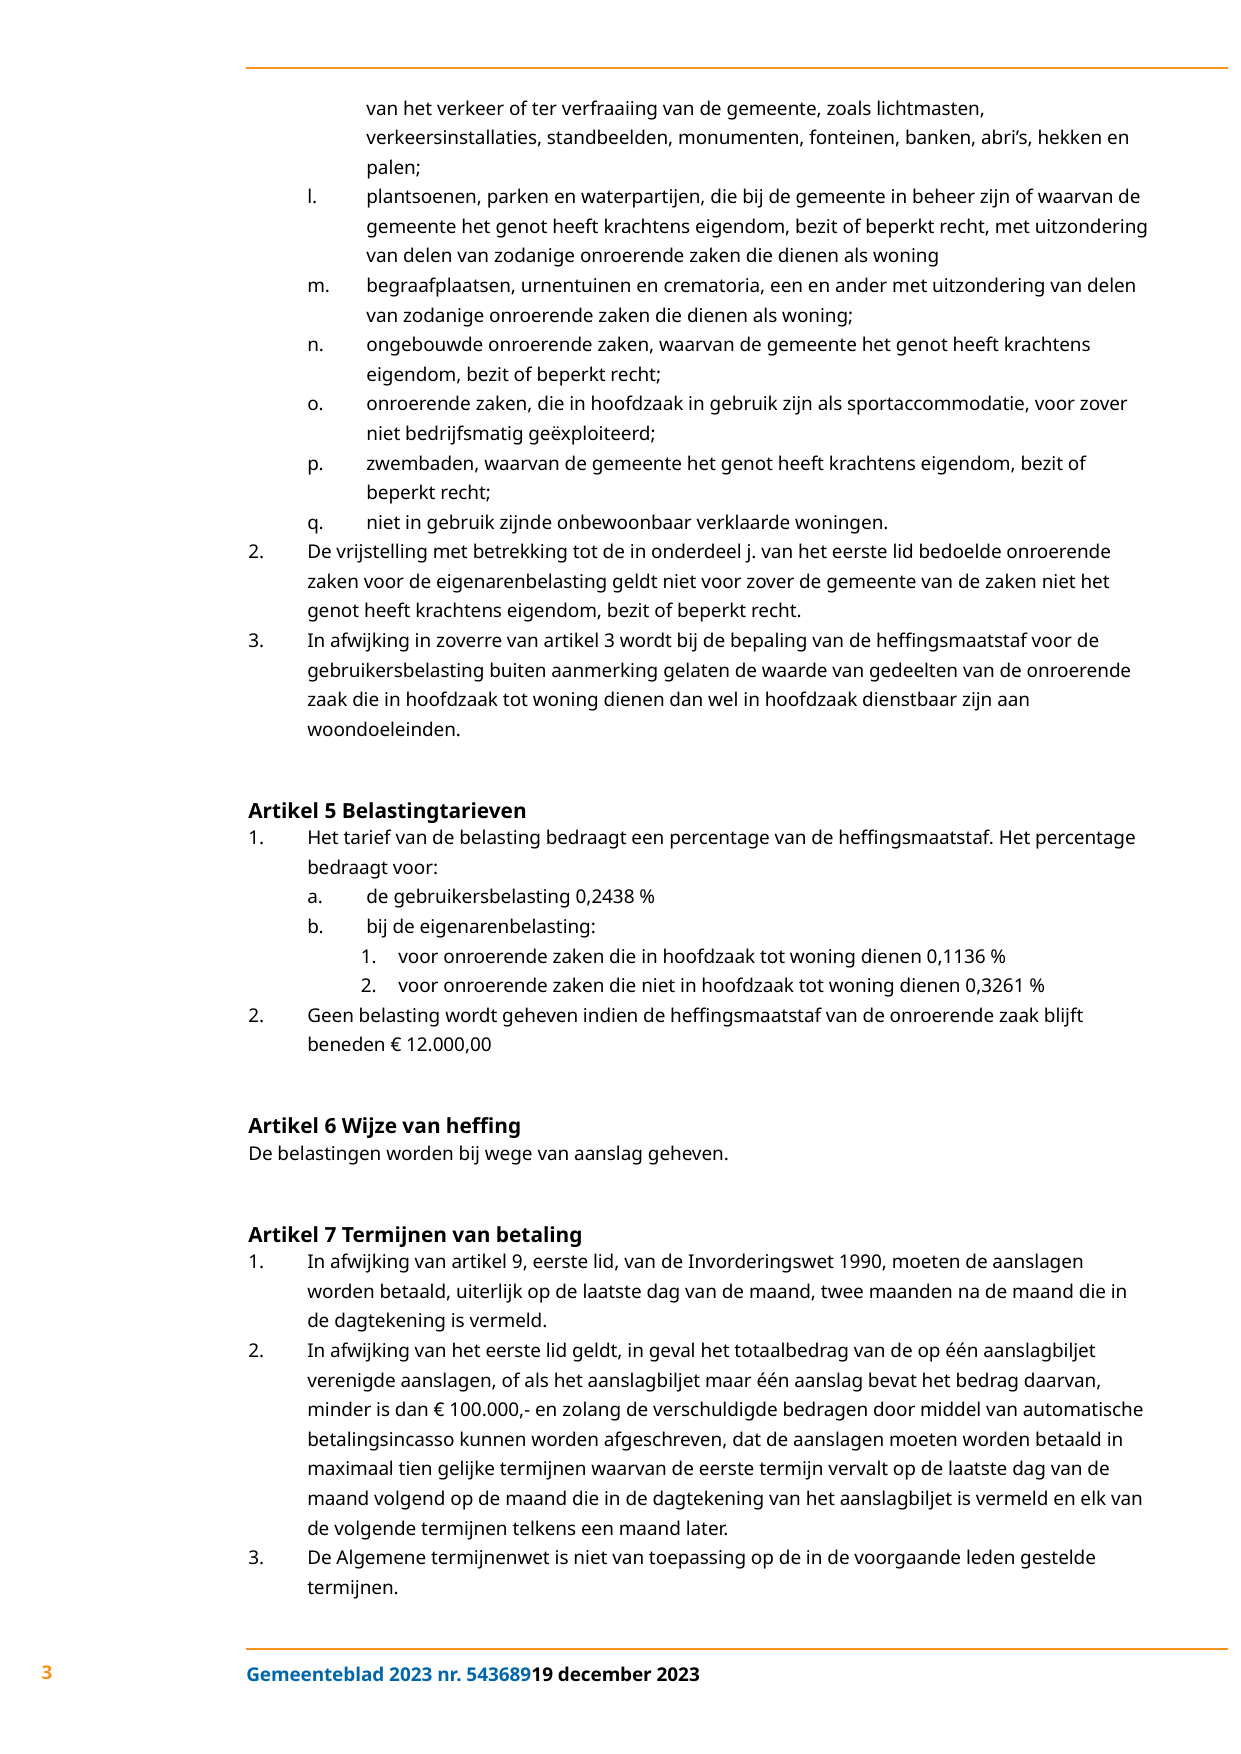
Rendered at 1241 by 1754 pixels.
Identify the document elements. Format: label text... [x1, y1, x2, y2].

list ongebouwde onroerende zaken, waarvan de gemeente het genot heeft krachtens eigendom, bezit of beperkt recht; [307, 331, 1152, 387]
list Geen belasting wordt geheven indien de heffingsmaatstaf van de onroerende zaak blijft beneden € 12.000,00 [248, 1002, 1152, 1057]
list begraafplaatsen, urnentuinen en crematoria, een en ander met uitzondering van delen van zodanige onroerende zaken die dienen als woning; [307, 272, 1152, 328]
picture [41, 47, 231, 172]
list niet in gebruik zijnde onbewoonbaar verklaarde woningen. [307, 509, 1152, 535]
list zwembaden, waarvan de gemeente het genot heeft krachtens eigendom, bezit of beperkt recht; [307, 450, 1152, 505]
text Artikel 6 Wijze van heffing [248, 1112, 1152, 1140]
list In afwijking in zoverre van artikel 3 wordt bij de bepaling van de heffingsmaatstaf voor de gebruikersbelasting buiten aanmerking gelaten de waarde van gedeelten van de onroerende zaak die in hoofdzaak tot woning dienen dan wel in hoofdzaak dienstbaar zijn aan woondoeleinden. [248, 627, 1152, 742]
list plantsoenen, parken en waterpartijen, die bij de gemeente in beheer zijn of waarvan de gemeente het genot heeft krachtens eigendom, bezit of beperkt recht, met uitzondering van delen van zodanige onroerende zaken die dienen als woning [307, 183, 1152, 268]
list onroerende zaken, die in hoofdzaak in gebruik zijn als sportaccommodatie, voor zover niet bedrijfsmatig geëxploiteerd; [307, 391, 1152, 446]
text De belastingen worden bij wege van aanslag geheven. [248, 1140, 1152, 1166]
list De vrijstelling met betrekking tot de in onderdeel j. van het eerste lid bedoelde onroerende zaken voor de eigenarenbelasting geldt niet voor zover de gemeente van de zaken niet het genot heeft krachtens eigendom, bezit of beperkt recht. [248, 538, 1152, 623]
list voor onroerende zaken die niet in hoofdzaak tot woning dienen 0,3261 % [361, 972, 1152, 998]
list voor onroerende zaken die in hoofdzaak tot woning dienen 0,1136 % [361, 943, 1152, 968]
list van het verkeer of ter verfraaiing van de gemeente, zoals lichtmasten, verkeersinstallaties, standbeelden, monumenten, fonteinen, banken, abri’s, hekken en palen; [307, 95, 1152, 180]
text Artikel 5 Belastingtarieven [248, 796, 1152, 824]
list bij de eigenarenbelasting: [307, 913, 1152, 939]
list Het tarief van de belasting bedraagt een percentage van de heffingsmaatstaf. Het percentage bedraagt voor: [248, 824, 1152, 880]
list De Algemene termijnenwet is niet van toepassing op de in de voorgaande leden gestelde termijnen. [248, 1544, 1152, 1599]
list de gebruikersbelasting 0,2438 % [307, 884, 1152, 909]
list In afwijking van artikel 9, eerste lid, van de Invorderingswet 1990, moeten de aanslagen worden betaald, uiterlijk op de laatste dag van de maand, twee maanden na de maand die in de dagtekening is vermeld. [248, 1248, 1152, 1333]
list In afwijking van het eerste lid geldt, in geval het totaalbedrag van de op één aanslagbiljet verenigde aanslagen, of als het aanslagbiljet maar één aanslag bevat het bedrag daarvan, minder is dan € 100.000,- en zolang de verschuldigde bedragen door middel van automatische betalingsincasso kunnen worden afgeschreven, dat de aanslagen moeten worden betaald in maximaal tien gelijke termijnen waarvan de eerste termijn vervalt op de laatste dag van de maand volgend op de maand die in de dagtekening van het aanslagbiljet is vermeld en elk van de volgende termijnen telkens een maand later. [248, 1337, 1152, 1540]
text Artikel 7 Termijnen van betaling [248, 1220, 1152, 1248]
